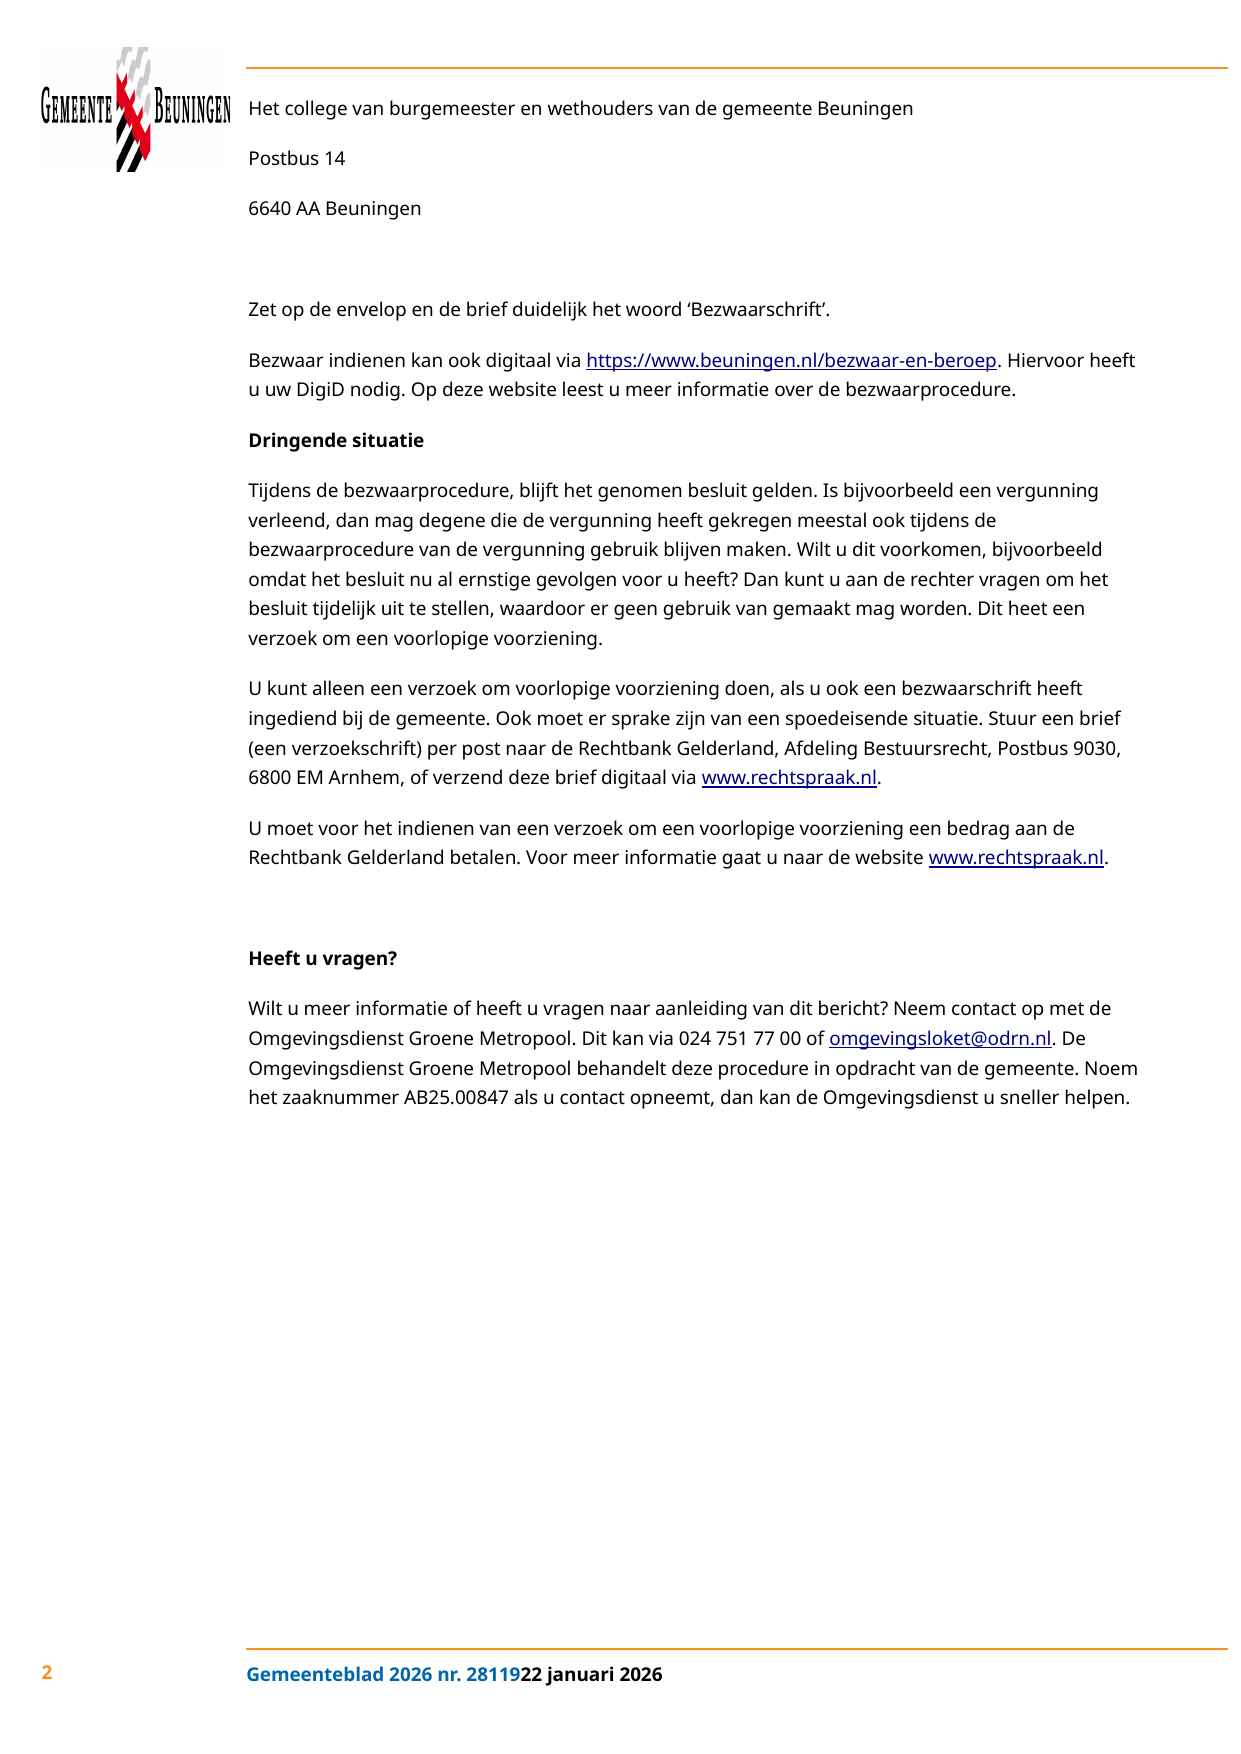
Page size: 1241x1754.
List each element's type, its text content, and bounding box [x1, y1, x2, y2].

text Dringende situatie [248, 427, 1152, 453]
picture [41, 47, 231, 172]
text Heeft u vragen? [248, 945, 1152, 971]
text Het college van burgemeester en wethouders van de gemeente Beuningen [248, 95, 1152, 121]
text U moet voor het indienen van een verzoek om een voorlopige voorziening een bedrag aan de Rechtbank Gelderland betalen. Voor meer informatie gaat u naar de website www.rechtspraak.nl. [248, 815, 1152, 870]
text Zet op de envelop en de brief duidelijk het woord ‘Bezwaarschrift’. [248, 296, 1152, 322]
text Wilt u meer informatie of heeft u vragen naar aanleiding van dit bericht? Neem contact op met de Omgevingsdienst Groene Metropool. Dit kan via 024 751 77 00 of omgevingsloket@odrn.nl. De Omgevingsdienst Groene Metropool behandelt deze procedure in opdracht van de gemeente. Noem het zaaknummer AB25.00847 als u contact opneemt, dan kan de Omgevingsdienst u sneller helpen. [248, 996, 1152, 1110]
text 6640 AA Beuningen [248, 196, 1152, 221]
text U kunt alleen een verzoek om voorlopige voorziening doen, als u ook een bezwaarschrift heeft ingediend bij de gemeente. Ook moet er sprake zijn van een spoedeisende situatie. Stuur een brief (een verzoekschrift) per post naar de Rechtbank Gelderland, Afdeling Bestuursrecht, Postbus 9030, 6800 EM Arnhem, of verzend deze brief digitaal via www.rechtspraak.nl. [248, 676, 1152, 790]
text Tijdens de bezwaarprocedure, blijft het genomen besluit gelden. Is bijvoorbeeld een vergunning verleend, dan mag degene die de vergunning heeft gekregen meestal ook tijdens de bezwaarprocedure van de vergunning gebruik blijven maken. Wilt u dit voorkomen, bijvoorbeeld omdat het besluit nu al ernstige gevolgen voor u heeft? Dan kunt u aan de rechter vragen om het besluit tijdelijk uit te stellen, waardoor er geen gebruik van gemaakt mag worden. Dit heet een verzoek om een voorlopige voorziening. [248, 477, 1152, 651]
text Bezwaar indienen kan ook digitaal via https://www.beuningen.nl/bezwaar-en-beroep. Hiervoor heeft u uw DigiD nodig. Op deze website leest u meer informatie over de bezwaarprocedure. [248, 347, 1152, 402]
text Postbus 14 [248, 145, 1152, 171]
